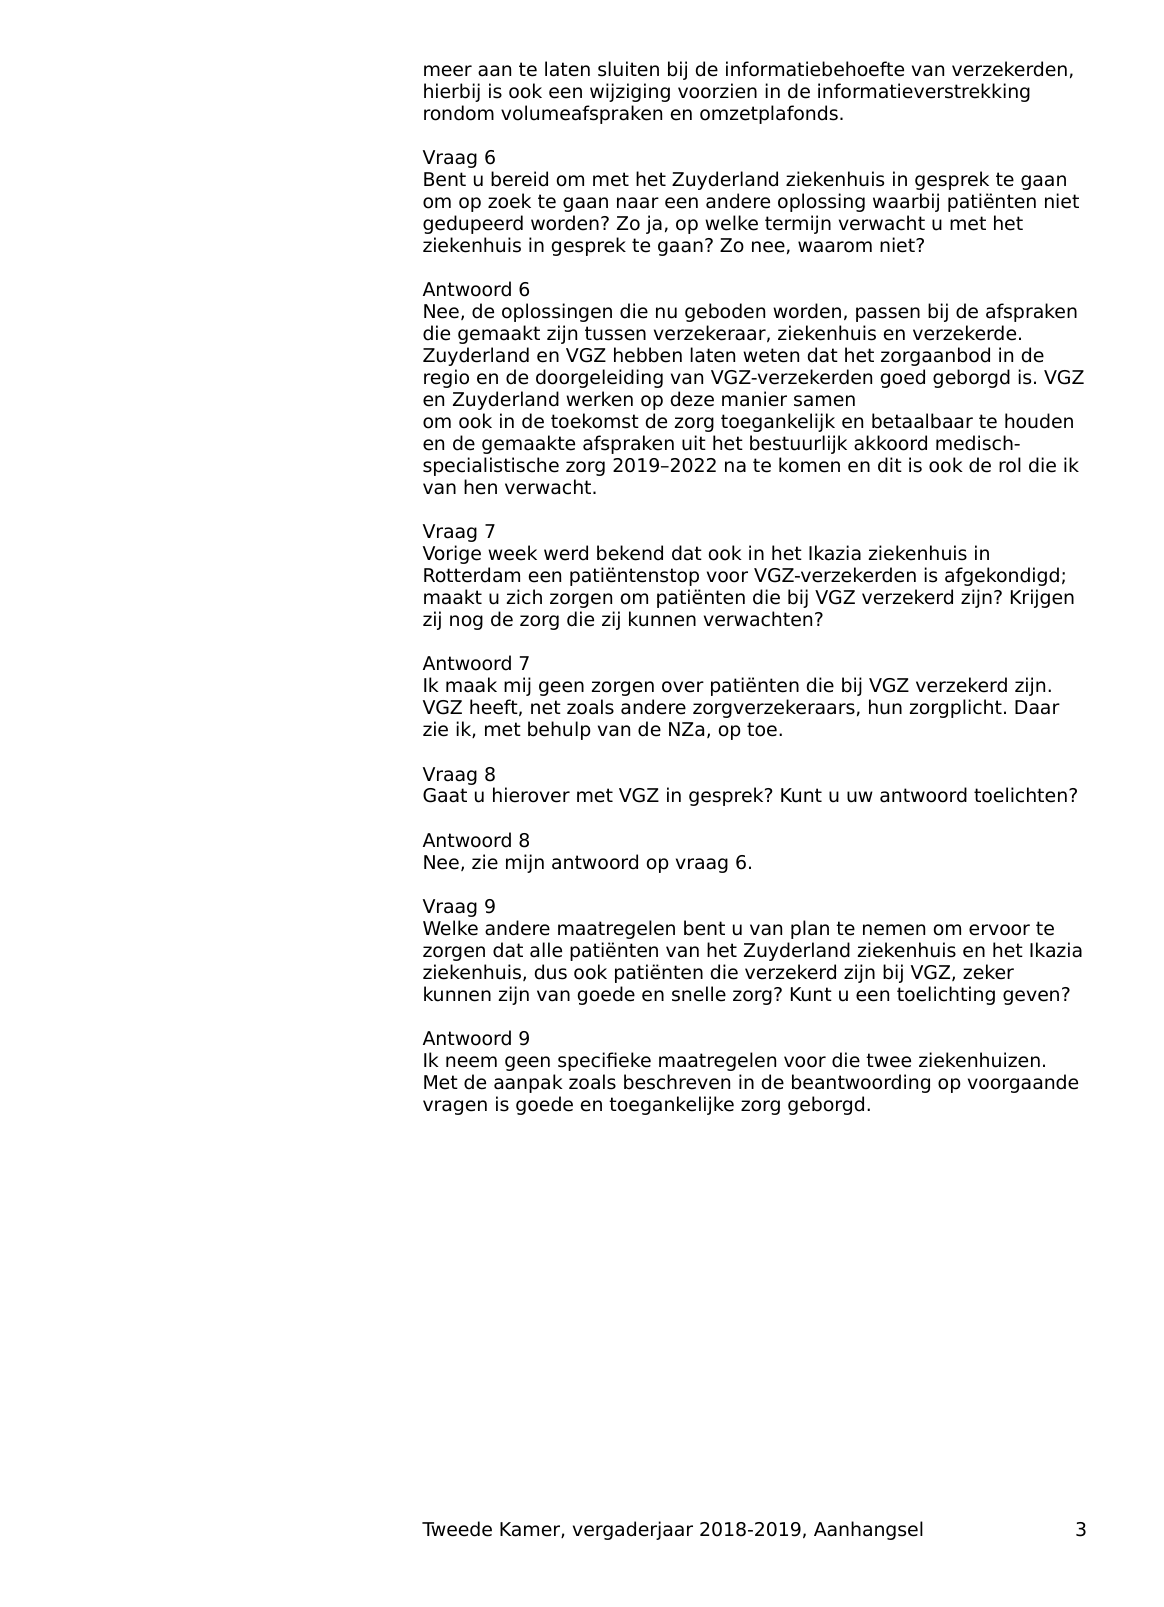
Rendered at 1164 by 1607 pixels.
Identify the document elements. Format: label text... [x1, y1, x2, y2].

text Antwoord 9 [422, 1028, 1087, 1050]
text Vraag 9 [422, 896, 1087, 918]
text Vraag 7 [422, 521, 1087, 543]
text Ik neem geen specifieke maatregelen voor die twee ziekenhuizen. Met de aanpak zoals beschreven in de beantwoording op voorgaande vragen is goede en toegankelijke zorg geborgd. [422, 1050, 1087, 1116]
text Vorige week werd bekend dat ook in het Ikazia ziekenhuis in Rotterdam een patiëntenstop voor VGZ-verzekerden is afgekondigd; maakt u zich zorgen om patiënten die bij VGZ verzekerd zijn? Krijgen zij nog de zorg die zij kunnen verwachten? [422, 543, 1087, 631]
text Vraag 8 [422, 763, 1087, 785]
text Gaat u hierover met VGZ in gesprek? Kunt u uw antwoord toelichten? [422, 785, 1087, 807]
text Bent u bereid om met het Zuyderland ziekenhuis in gesprek te gaan om op zoek te gaan naar een andere oplossing waarbij patiënten niet gedupeerd worden? Zo ja, op welke termijn verwacht u met het ziekenhuis in gesprek te gaan? Zo nee, waarom niet? [422, 169, 1087, 257]
text Nee, de oplossingen die nu geboden worden, passen bij de afspraken die gemaakt zijn tussen verzekeraar, ziekenhuis en verzekerde. Zuyderland en VGZ hebben laten weten dat het zorgaanbod in de regio en de doorgeleiding van VGZ-verzekerden goed geborgd is. VGZ en Zuyderland werken op deze manier samen [422, 301, 1087, 411]
text Welke andere maatregelen bent u van plan te nemen om ervoor te zorgen dat alle patiënten van het Zuyderland ziekenhuis en het Ikazia ziekenhuis, dus ook patiënten die verzekerd zijn bij VGZ, zeker kunnen zijn van goede en snelle zorg? Kunt u een toelichting geven? [422, 918, 1087, 1006]
text Antwoord 8 [422, 829, 1087, 852]
text Antwoord 7 [422, 653, 1087, 675]
text om ook in de toekomst de zorg toegankelijk en betaalbaar te houden en de gemaakte afspraken uit het bestuurlijk akkoord medisch-specialistische zorg 2019–2022 na te komen en dit is ook de rol die ik van hen verwacht. [422, 411, 1087, 499]
text Nee, zie mijn antwoord op vraag 6. [422, 852, 1087, 873]
text meer aan te laten sluiten bij de informatiebehoefte van verzekerden, hierbij is ook een wijziging voorzien in de informatieverstrekking rondom volumeafspraken en omzetplafonds. [422, 59, 1087, 125]
text Antwoord 6 [422, 279, 1087, 301]
text Ik maak mij geen zorgen over patiënten die bij VGZ verzekerd zijn. VGZ heeft, net zoals andere zorgverzekeraars, hun zorgplicht. Daar zie ik, met behulp van de NZa, op toe. [422, 675, 1087, 741]
text Vraag 6 [422, 147, 1087, 169]
